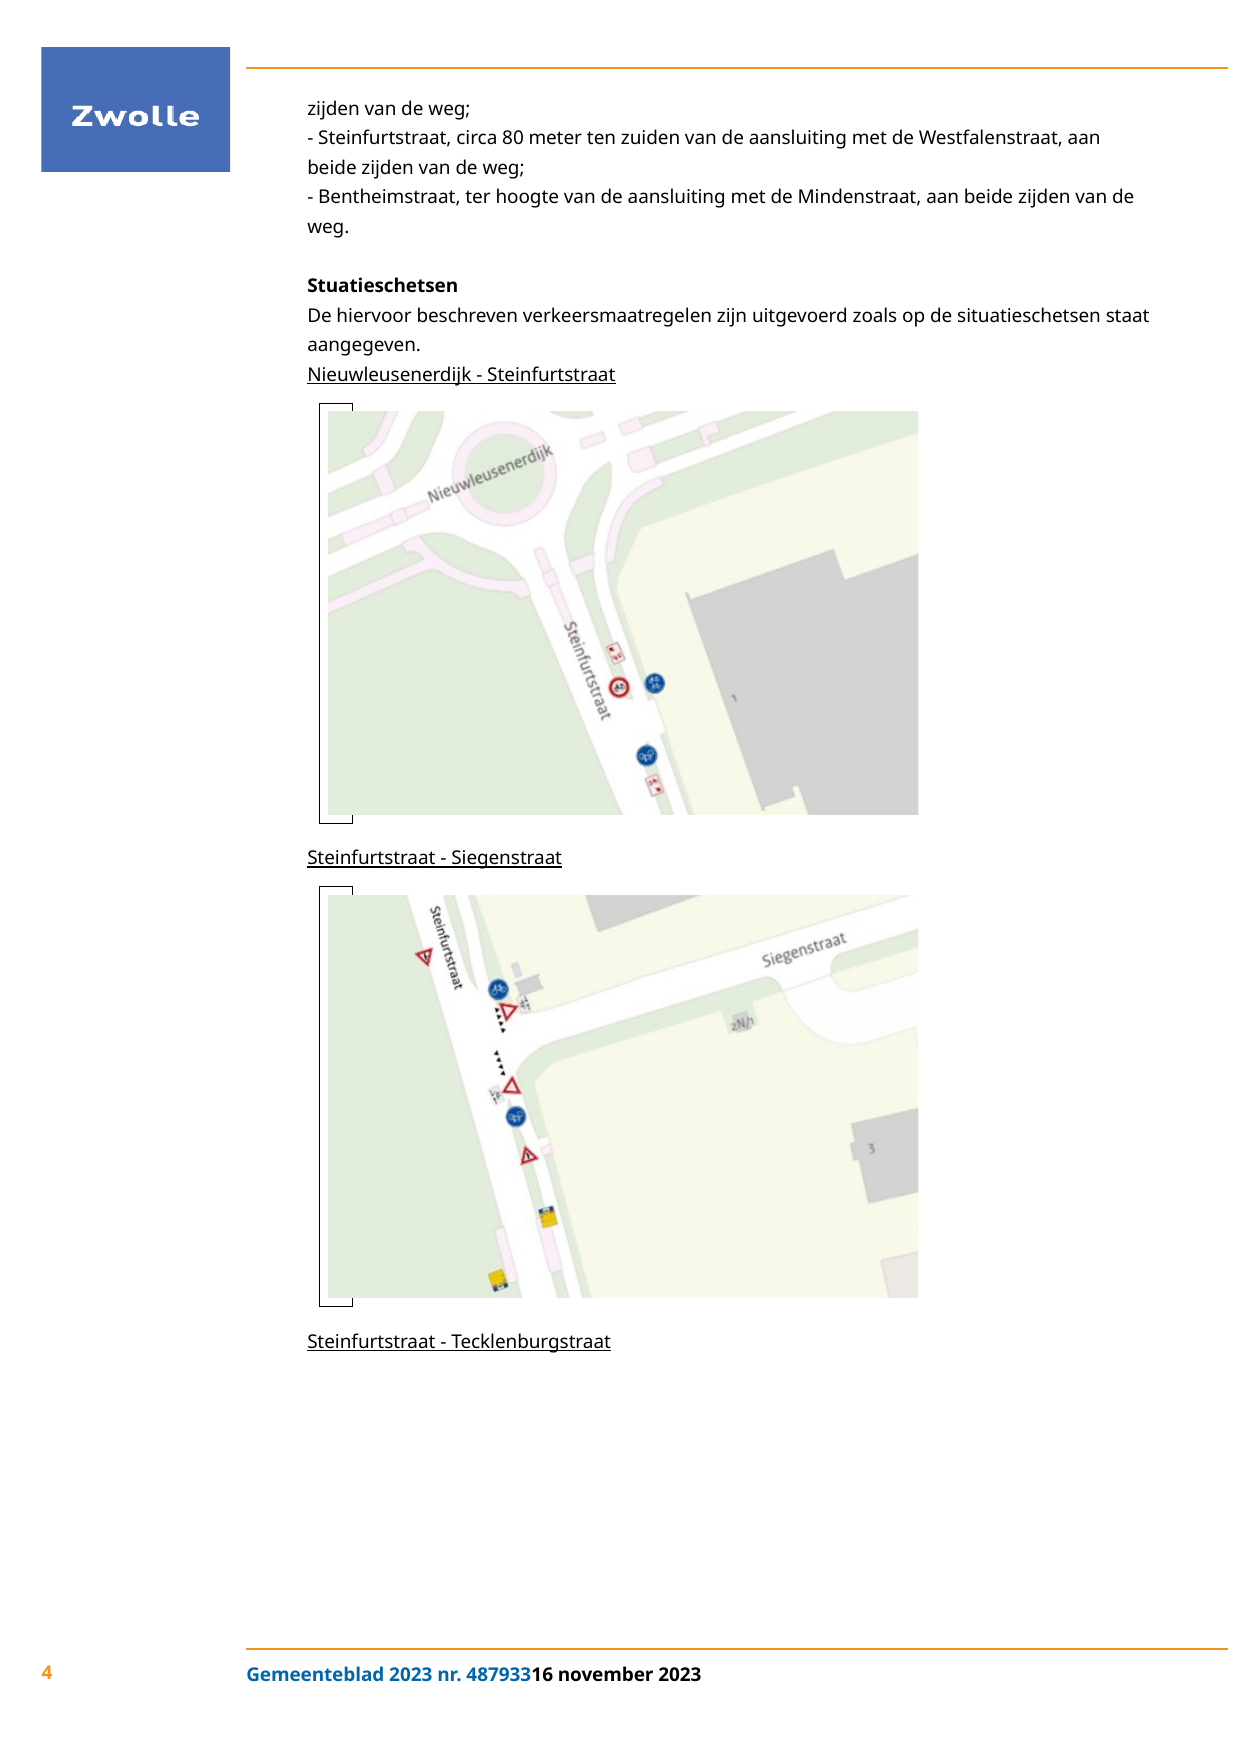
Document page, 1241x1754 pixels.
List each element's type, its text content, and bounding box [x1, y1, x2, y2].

list Steinfurtstraat - Tecklenburgstraat [248, 1328, 1152, 1354]
picture [41, 47, 231, 172]
list Stuatieschetsen [248, 272, 1152, 298]
list Steinfurtstraat - Siegenstraat [248, 844, 1152, 870]
list De hiervoor beschreven verkeersmaatregelen zijn uitgevoerd zoals op de situatieschetsen staat aangegeven. [248, 302, 1152, 357]
list Nieuwleusenerdijk - Steinfurtstraat [248, 361, 1152, 387]
picture [327, 411, 919, 815]
picture [327, 895, 919, 1298]
list - Steinfurtstraat, circa 80 meter ten zuiden van de aansluiting met de Westfalenstraat, aan beide zijden van de weg; [248, 124, 1152, 180]
list zijden van de weg; [248, 95, 1152, 121]
list - Bentheimstraat, ter hoogte van de aansluiting met de Mindenstraat, aan beide zijden van de weg. [248, 183, 1152, 239]
